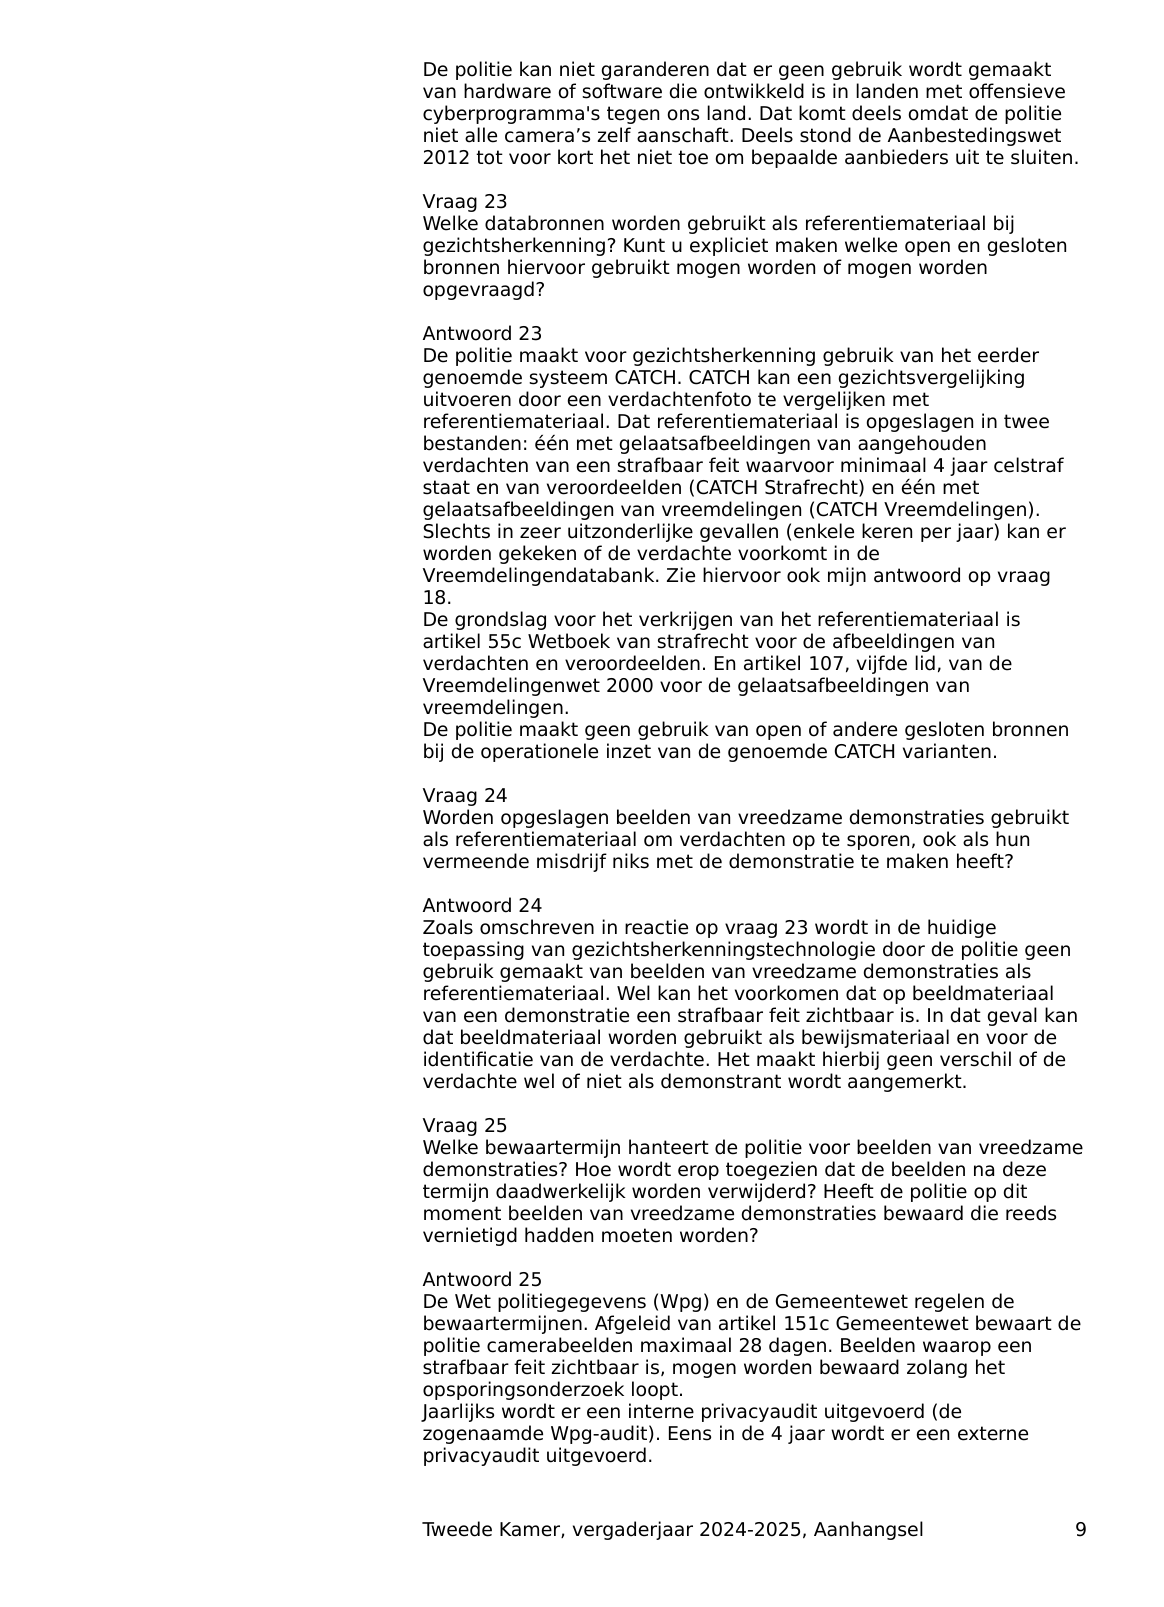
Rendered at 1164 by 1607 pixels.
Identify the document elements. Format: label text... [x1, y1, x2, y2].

text Vraag 23 [422, 191, 1087, 213]
text Antwoord 23 [422, 323, 1087, 345]
text De politie maakt voor gezichtsherkenning gebruik van het eerder genoemde systeem CATCH. CATCH kan een gezichtsvergelijking uitvoeren door een verdachtenfoto te vergelijken met referentiemateriaal. Dat referentiemateriaal is opgeslagen in twee bestanden: één met gelaatsafbeeldingen van aangehouden verdachten van een strafbaar feit waarvoor minimaal 4 jaar celstraf staat en van veroordeelden (CATCH Strafrecht) en één met gelaatsafbeeldingen van vreemdelingen (CATCH Vreemdelingen). Slechts in zeer uitzonderlijke gevallen (enkele keren per jaar) kan er worden gekeken of de verdachte voorkomt in de Vreemdelingendatabank. Zie hiervoor ook mijn antwoord op vraag 18. [422, 345, 1087, 609]
text Antwoord 25 [422, 1269, 1087, 1291]
text De Wet politiegegevens (Wpg) en de Gemeentewet regelen de bewaartermijnen. Afgeleid van artikel 151c Gemeentewet bewaart de politie camerabeelden maximaal 28 dagen. Beelden waarop een strafbaar feit zichtbaar is, mogen worden bewaard zolang het opsporingsonderzoek loopt. [422, 1291, 1087, 1401]
text De politie kan niet garanderen dat er geen gebruik wordt gemaakt van hardware of software die ontwikkeld is in landen met offensieve cyberprogramma's tegen ons land. Dat komt deels omdat de politie niet alle camera’s zelf aanschaft. Deels stond de Aanbestedingswet 2012 tot voor kort het niet toe om bepaalde aanbieders uit te sluiten. [422, 59, 1087, 169]
text De grondslag voor het verkrijgen van het referentiemateriaal is artikel 55c Wetboek van strafrecht voor de afbeeldingen van verdachten en veroordeelden. En artikel 107, vijfde lid, van de Vreemdelingenwet 2000 voor de gelaatsafbeeldingen van vreemdelingen. [422, 609, 1087, 719]
text De politie maakt geen gebruik van open of andere gesloten bronnen bij de operationele inzet van de genoemde CATCH varianten. [422, 719, 1087, 763]
text Jaarlijks wordt er een interne privacyaudit uitgevoerd (de zogenaamde Wpg-audit). Eens in de 4 jaar wordt er een externe privacyaudit uitgevoerd. [422, 1401, 1087, 1467]
text Vraag 24 [422, 785, 1087, 807]
text Antwoord 24 [422, 895, 1087, 917]
text Welke databronnen worden gebruikt als referentiemateriaal bij gezichtsherkenning? Kunt u expliciet maken welke open en gesloten bronnen hiervoor gebruikt mogen worden of mogen worden opgevraagd? [422, 213, 1087, 301]
text Welke bewaartermijn hanteert de politie voor beelden van vreedzame demonstraties? Hoe wordt erop toegezien dat de beelden na deze termijn daadwerkelijk worden verwijderd? Heeft de politie op dit moment beelden van vreedzame demonstraties bewaard die reeds vernietigd hadden moeten worden? [422, 1137, 1087, 1247]
text Zoals omschreven in reactie op vraag 23 wordt in de huidige toepassing van gezichtsherkenningstechnologie door de politie geen gebruik gemaakt van beelden van vreedzame demonstraties als referentiemateriaal. Wel kan het voorkomen dat op beeldmateriaal van een demonstratie een strafbaar feit zichtbaar is. In dat geval kan dat beeldmateriaal worden gebruikt als bewijsmateriaal en voor de identificatie van de verdachte. Het maakt hierbij geen verschil of de verdachte wel of niet als demonstrant wordt aangemerkt. [422, 917, 1087, 1093]
text Vraag 25 [422, 1115, 1087, 1137]
text Worden opgeslagen beelden van vreedzame demonstraties gebruikt als referentiemateriaal om verdachten op te sporen, ook als hun vermeende misdrijf niks met de demonstratie te maken heeft? [422, 807, 1087, 873]
